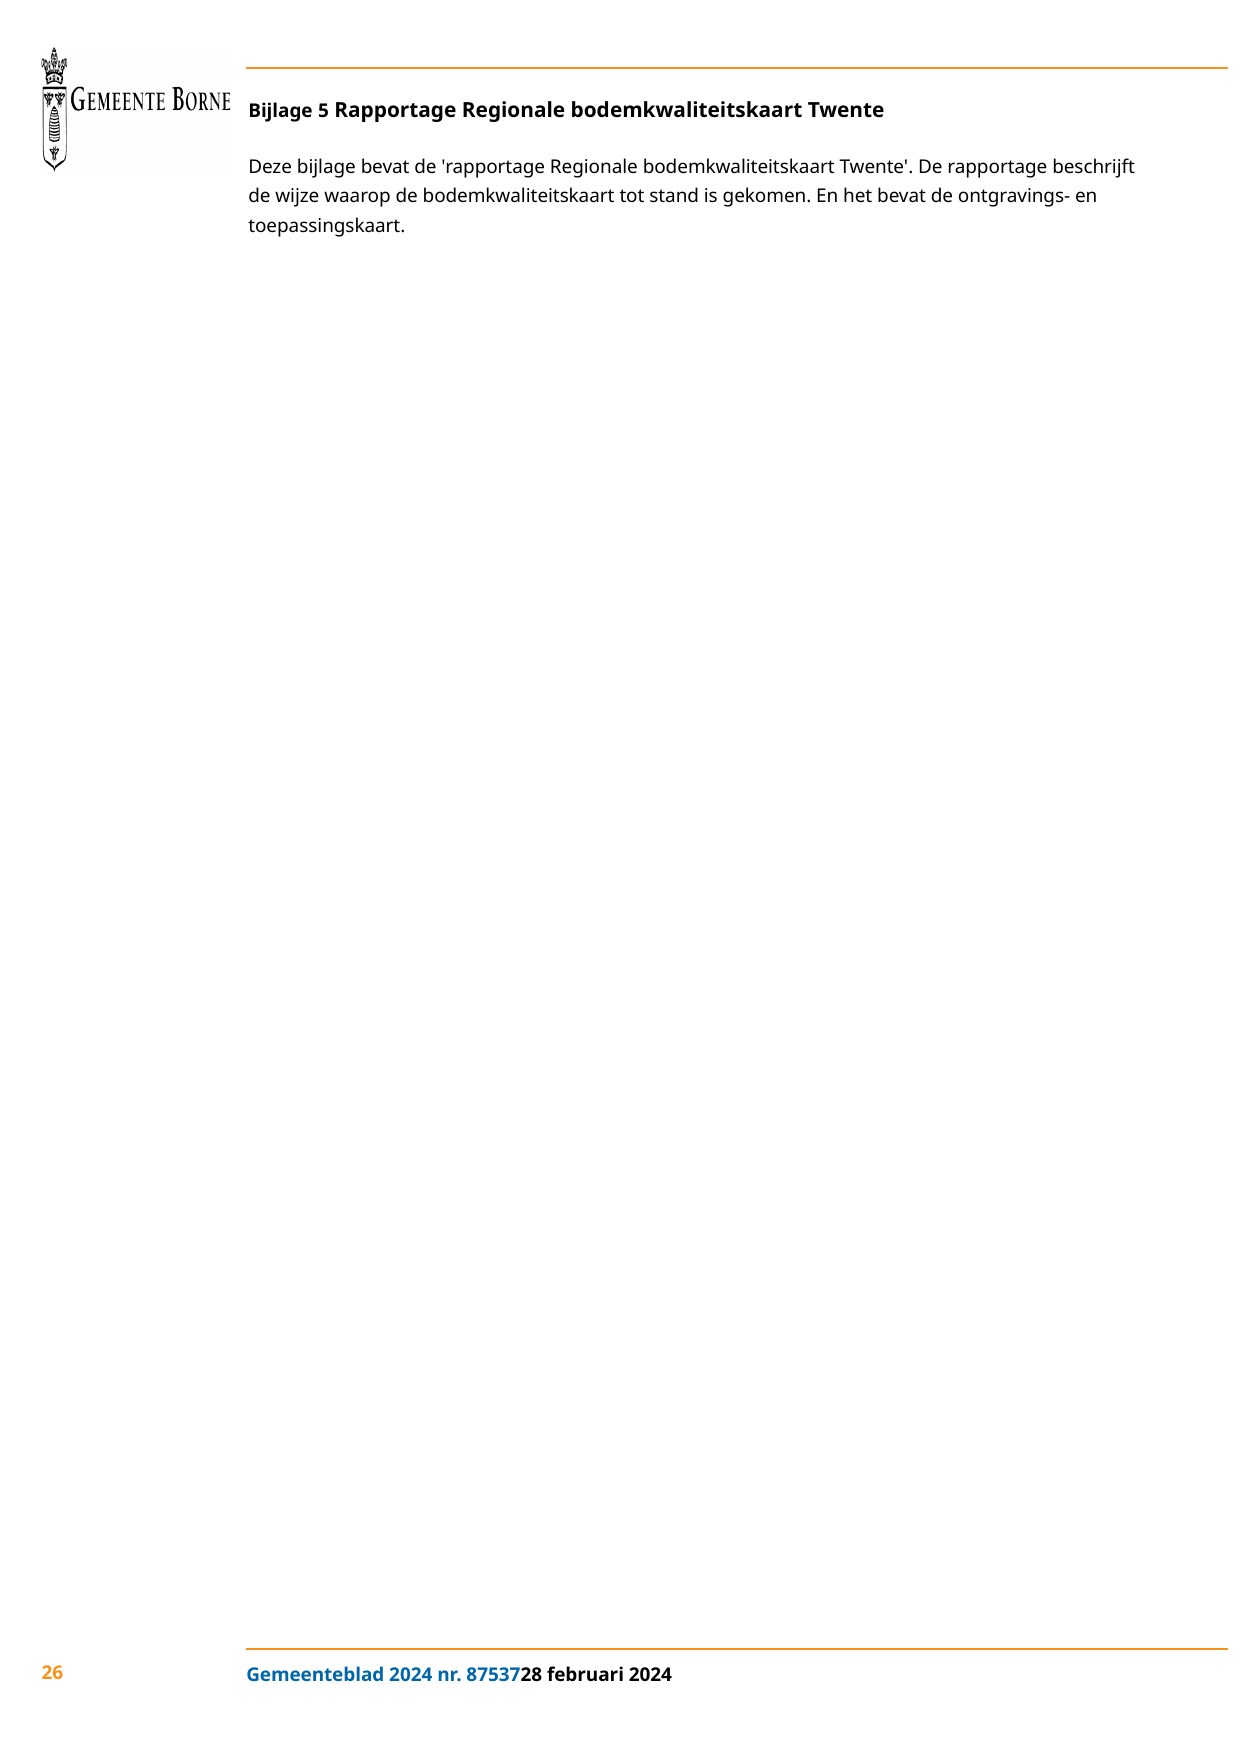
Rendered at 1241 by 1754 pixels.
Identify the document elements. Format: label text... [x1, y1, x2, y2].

text Deze bijlage bevat de 'rapportage Regionale bodemkwaliteitskaart Twente'. De rapportage beschrijft de wijze waarop de bodemkwaliteitskaart tot stand is gekomen. En het bevat de ontgravings- en toepassingskaart. [248, 153, 1152, 238]
picture [41, 47, 231, 172]
text Bijlage 5 Rapportage Regionale bodemkwaliteitskaart Twente [248, 95, 1152, 123]
